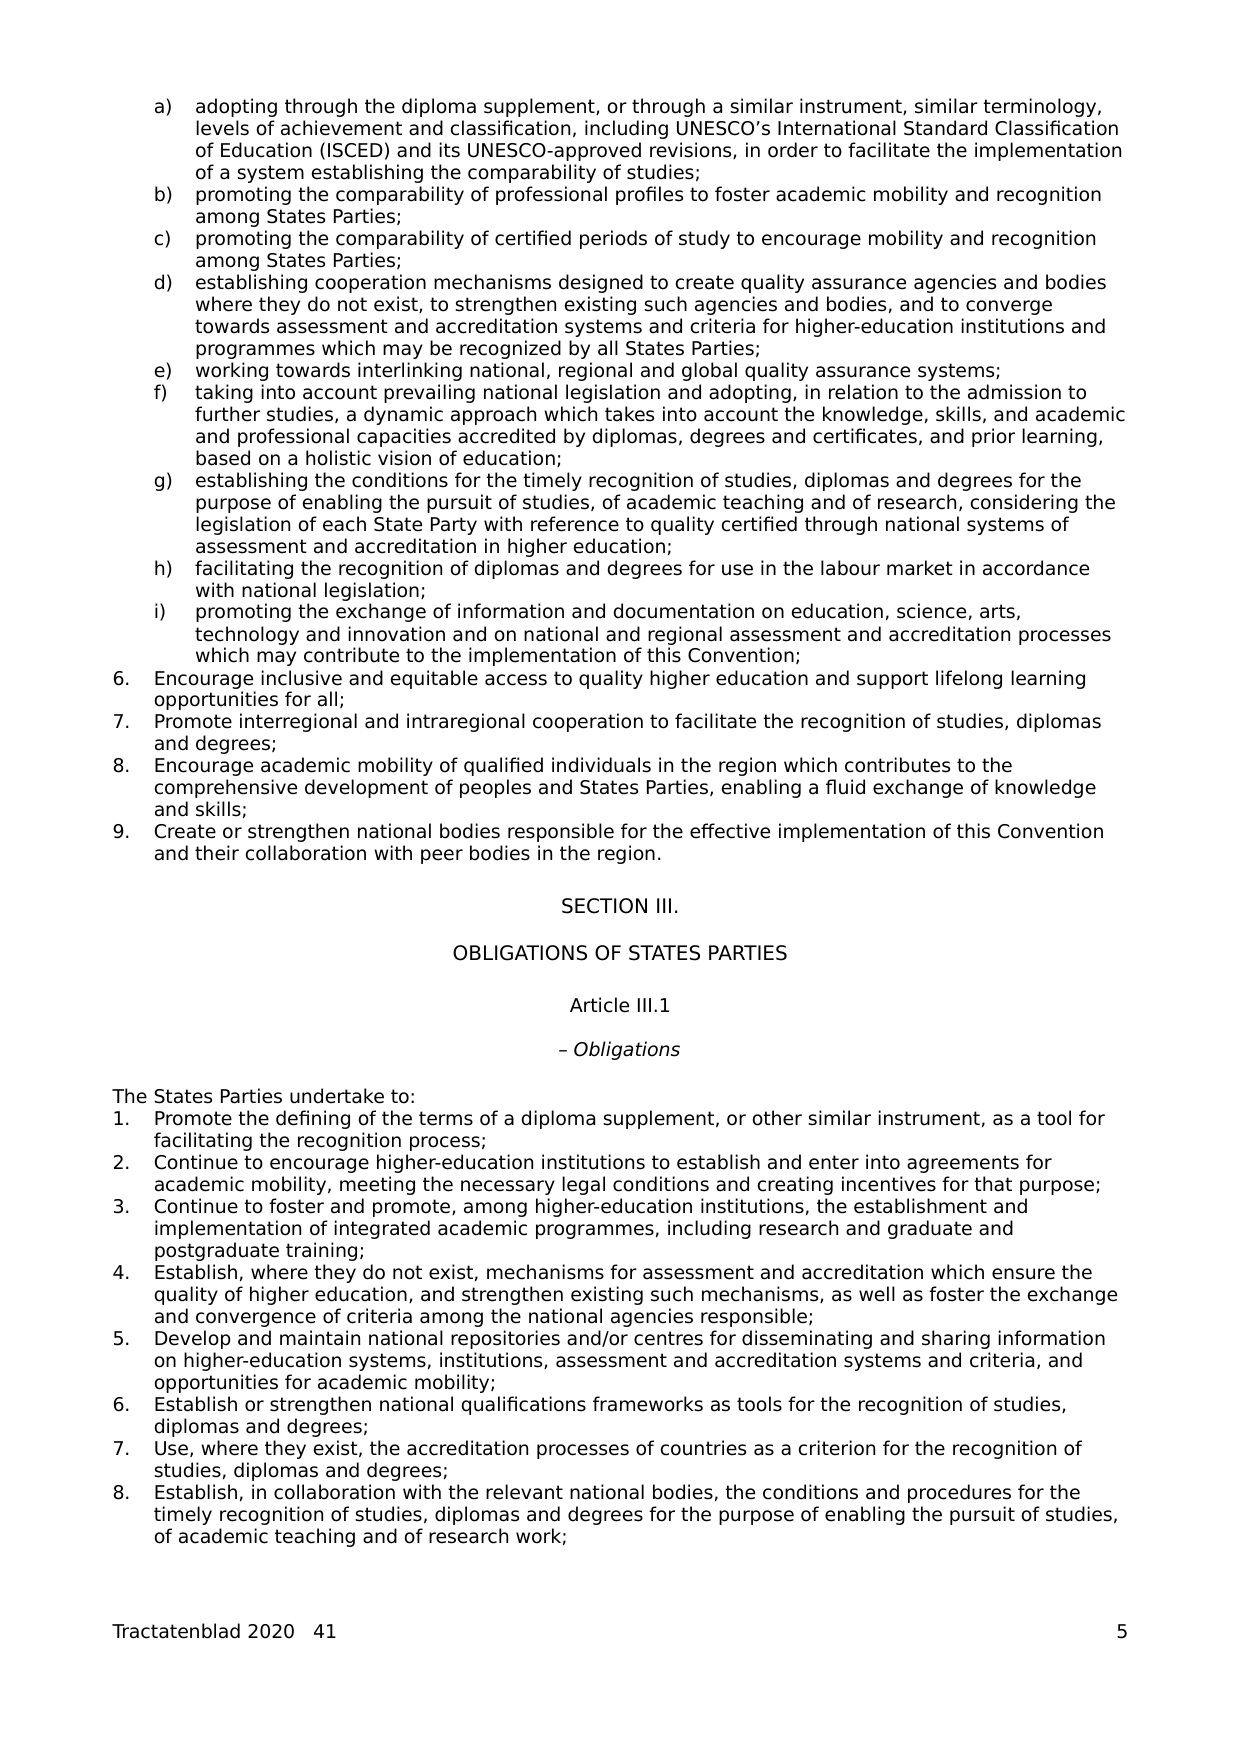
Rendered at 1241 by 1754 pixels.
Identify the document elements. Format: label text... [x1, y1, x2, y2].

text 2. Continue to encourage higher-education institutions to establish and enter into agreements for academic mobility, meeting the necessary legal conditions and creating incentives for that purpose; [112, 1152, 1128, 1196]
text 4. Establish, where they do not exist, mechanisms for assessment and accreditation which ensure the quality of higher education, and strengthen existing such mechanisms, as well as foster the exchange and convergence of criteria among the national agencies responsible; [112, 1262, 1128, 1328]
text a) adopting through the diploma supplement, or through a similar instrument, similar terminology, levels of achievement and classification, including UNESCO’s International Standard Classification of Education (ISCED) and its UNESCO-approved revisions, in order to facilitate the implementation of a system establishing the comparability of studies; [153, 96, 1128, 184]
text e) working towards interlinking national, regional and global quality assurance systems; [153, 360, 1128, 382]
text g) establishing the conditions for the timely recognition of studies, diplomas and degrees for the purpose of enabling the pursuit of studies, of academic teaching and of research, considering the legislation of each State Party with reference to quality certified through national systems of assessment and accreditation in higher education; [153, 469, 1128, 557]
text 9. Create or strengthen national bodies responsible for the effective implementation of this Convention and their collaboration with peer bodies in the region. [112, 821, 1128, 865]
text 7. Promote interregional and intraregional cooperation to facilitate the recognition of studies, diplomas and degrees; [112, 711, 1128, 755]
subtitle SECTION III. OBLIGATIONS OF STATES PARTIES [112, 895, 1128, 965]
text 7. Use, where they exist, the accreditation processes of countries as a criterion for the recognition of studies, diplomas and degrees; [112, 1438, 1128, 1482]
text b) promoting the comparability of professional profiles to foster academic mobility and recognition among States Parties; [153, 184, 1128, 228]
text The States Parties undertake to: [112, 1086, 1128, 1108]
text 8. Establish, in collaboration with the relevant national bodies, the conditions and procedures for the timely recognition of studies, diplomas and degrees for the purpose of enabling the pursuit of studies, of academic teaching and of research work; [112, 1482, 1128, 1548]
subtitle Article III.1 – Obligations [112, 995, 1128, 1061]
text i) promoting the exchange of information and documentation on education, science, arts, technology and innovation and on national and regional assessment and accreditation processes which may contribute to the implementation of this Convention; [153, 601, 1128, 667]
text d) establishing cooperation mechanisms designed to create quality assurance agencies and bodies where they do not exist, to strengthen existing such agencies and bodies, and to converge towards assessment and accreditation systems and criteria for higher-education institutions and programmes which may be recognized by all States Parties; [153, 272, 1128, 360]
text 5. Develop and maintain national repositories and/or centres for disseminating and sharing information on higher-education systems, institutions, assessment and accreditation systems and criteria, and opportunities for academic mobility; [112, 1328, 1128, 1394]
text 6. Encourage inclusive and equitable access to quality higher education and support lifelong learning opportunities for all; [112, 667, 1128, 711]
text 3. Continue to foster and promote, among higher-education institutions, the establishment and implementation of integrated academic programmes, including research and graduate and postgraduate training; [112, 1196, 1128, 1262]
text 8. Encourage academic mobility of qualified individuals in the region which contributes to the comprehensive development of peoples and States Parties, enabling a fluid exchange of knowledge and skills; [112, 755, 1128, 821]
text h) facilitating the recognition of diplomas and degrees for use in the labour market in accordance with national legislation; [153, 557, 1128, 601]
text c) promoting the comparability of certified periods of study to encourage mobility and recognition among States Parties; [153, 228, 1128, 272]
text 1. Promote the defining of the terms of a diploma supplement, or other similar instrument, as a tool for facilitating the recognition process; [112, 1108, 1128, 1152]
text 6. Establish or strengthen national qualifications frameworks as tools for the recognition of studies, diplomas and degrees; [112, 1394, 1128, 1438]
text f) taking into account prevailing national legislation and adopting, in relation to the admission to further studies, a dynamic approach which takes into account the knowledge, skills, and academic and professional capacities accredited by diplomas, degrees and certificates, and prior learning, based on a holistic vision of education; [153, 382, 1128, 469]
